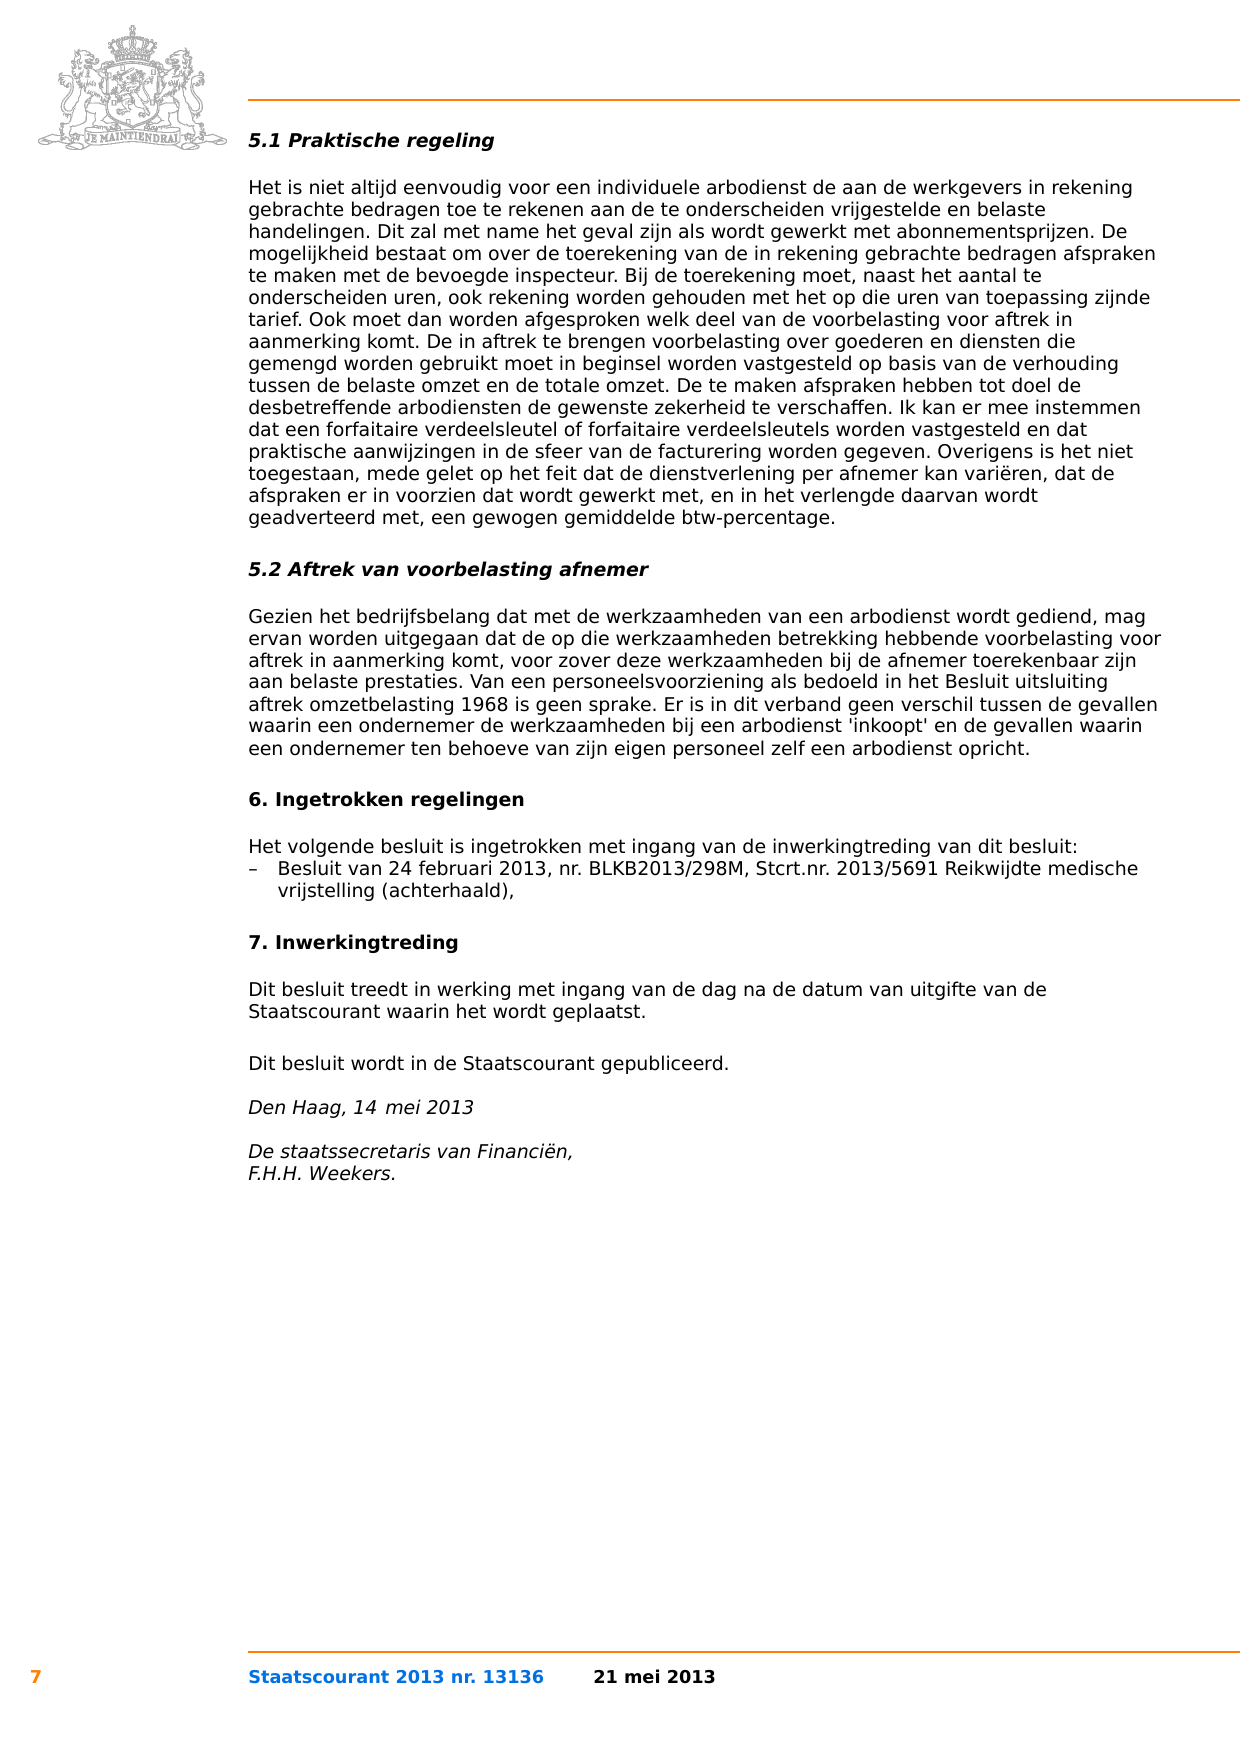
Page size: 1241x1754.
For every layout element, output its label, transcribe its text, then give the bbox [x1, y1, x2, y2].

picture [38, 25, 227, 150]
subtitle 7. Inwerkingtreding [248, 932, 1163, 954]
text Dit besluit treedt in werking met ingang van de dag na de datum van uitgifte van de Staatscourant waarin het wordt geplaatst. [248, 979, 1163, 1023]
text Het volgende besluit is ingetrokken met ingang van de inwerkingtreding van dit besluit: [248, 836, 1163, 858]
text De staatssecretaris van Financiën, F.H.H. Weekers. [248, 1141, 1163, 1185]
text Het is niet altijd eenvoudig voor een individuele arbodienst de aan de werkgevers in rekening gebrachte bedragen toe te rekenen aan de te onderscheiden vrijgestelde en belaste handelingen. Dit zal met name het geval zijn als wordt gewerkt met abonnementsprijzen. De mogelijkheid bestaat om over de toerekening van de in rekening gebrachte bedragen afspraken te maken met de bevoegde inspecteur. Bij de toerekening moet, naast het aantal te onderscheiden uren, ook rekening worden gehouden met het op die uren van toepassing zijnde tarief. Ook moet dan worden afgesproken welk deel van de voorbelasting voor aftrek in aanmerking komt. De in aftrek te brengen voorbelasting over goederen en diensten die gemengd worden gebruikt moet in beginsel worden vastgesteld op basis van de verhouding tussen de belaste omzet en de totale omzet. De te maken afspraken hebben tot doel de desbetreffende arbodiensten de gewenste zekerheid te verschaffen. Ik kan er mee instemmen dat een forfaitaire verdeelsleutel of forfaitaire verdeelsleutels worden vastgesteld en dat praktische aanwijzingen in de sfeer van de facturering worden gegeven. Overigens is het niet toegestaan, mede gelet op het feit dat de dienstverlening per afnemer kan variëren, dat de afspraken er in voorzien dat wordt gewerkt met, en in het verlengde daarvan wordt geadverteerd met, een gewogen gemiddelde btw-percentage. [248, 177, 1163, 528]
text – Besluit van 24 februari 2013, nr. BLKB2013/298M, Stcrt.nr. 2013/5691 Reikwijdte medische vrijstelling (achterhaald), [248, 858, 1163, 902]
text Gezien het bedrijfsbelang dat met de werkzaamheden van een arbodienst wordt gediend, mag ervan worden uitgegaan dat de op die werkzaamheden betrekking hebbende voorbelasting voor aftrek in aanmerking komt, voor zover deze werkzaamheden bij de afnemer toerekenbaar zijn aan belaste prestaties. Van een personeelsvoorziening als bedoeld in het Besluit uitsluiting aftrek omzetbelasting 1968 is geen sprake. Er is in dit verband geen verschil tussen de gevallen waarin een ondernemer de werkzaamheden bij een arbodienst 'inkoopt' en de gevallen waarin een ondernemer ten behoeve van zijn eigen personeel zelf een arbodienst opricht. [248, 606, 1163, 759]
subtitle 5.1 Praktische regeling [248, 130, 1163, 152]
text Den Haag, 14 mei 2013 [248, 1097, 1163, 1119]
subtitle 6. Ingetrokken regelingen [248, 789, 1163, 811]
subtitle 5.2 Aftrek van voorbelasting afnemer [248, 558, 1163, 581]
text Dit besluit wordt in de Staatscourant gepubliceerd. [248, 1053, 1163, 1075]
